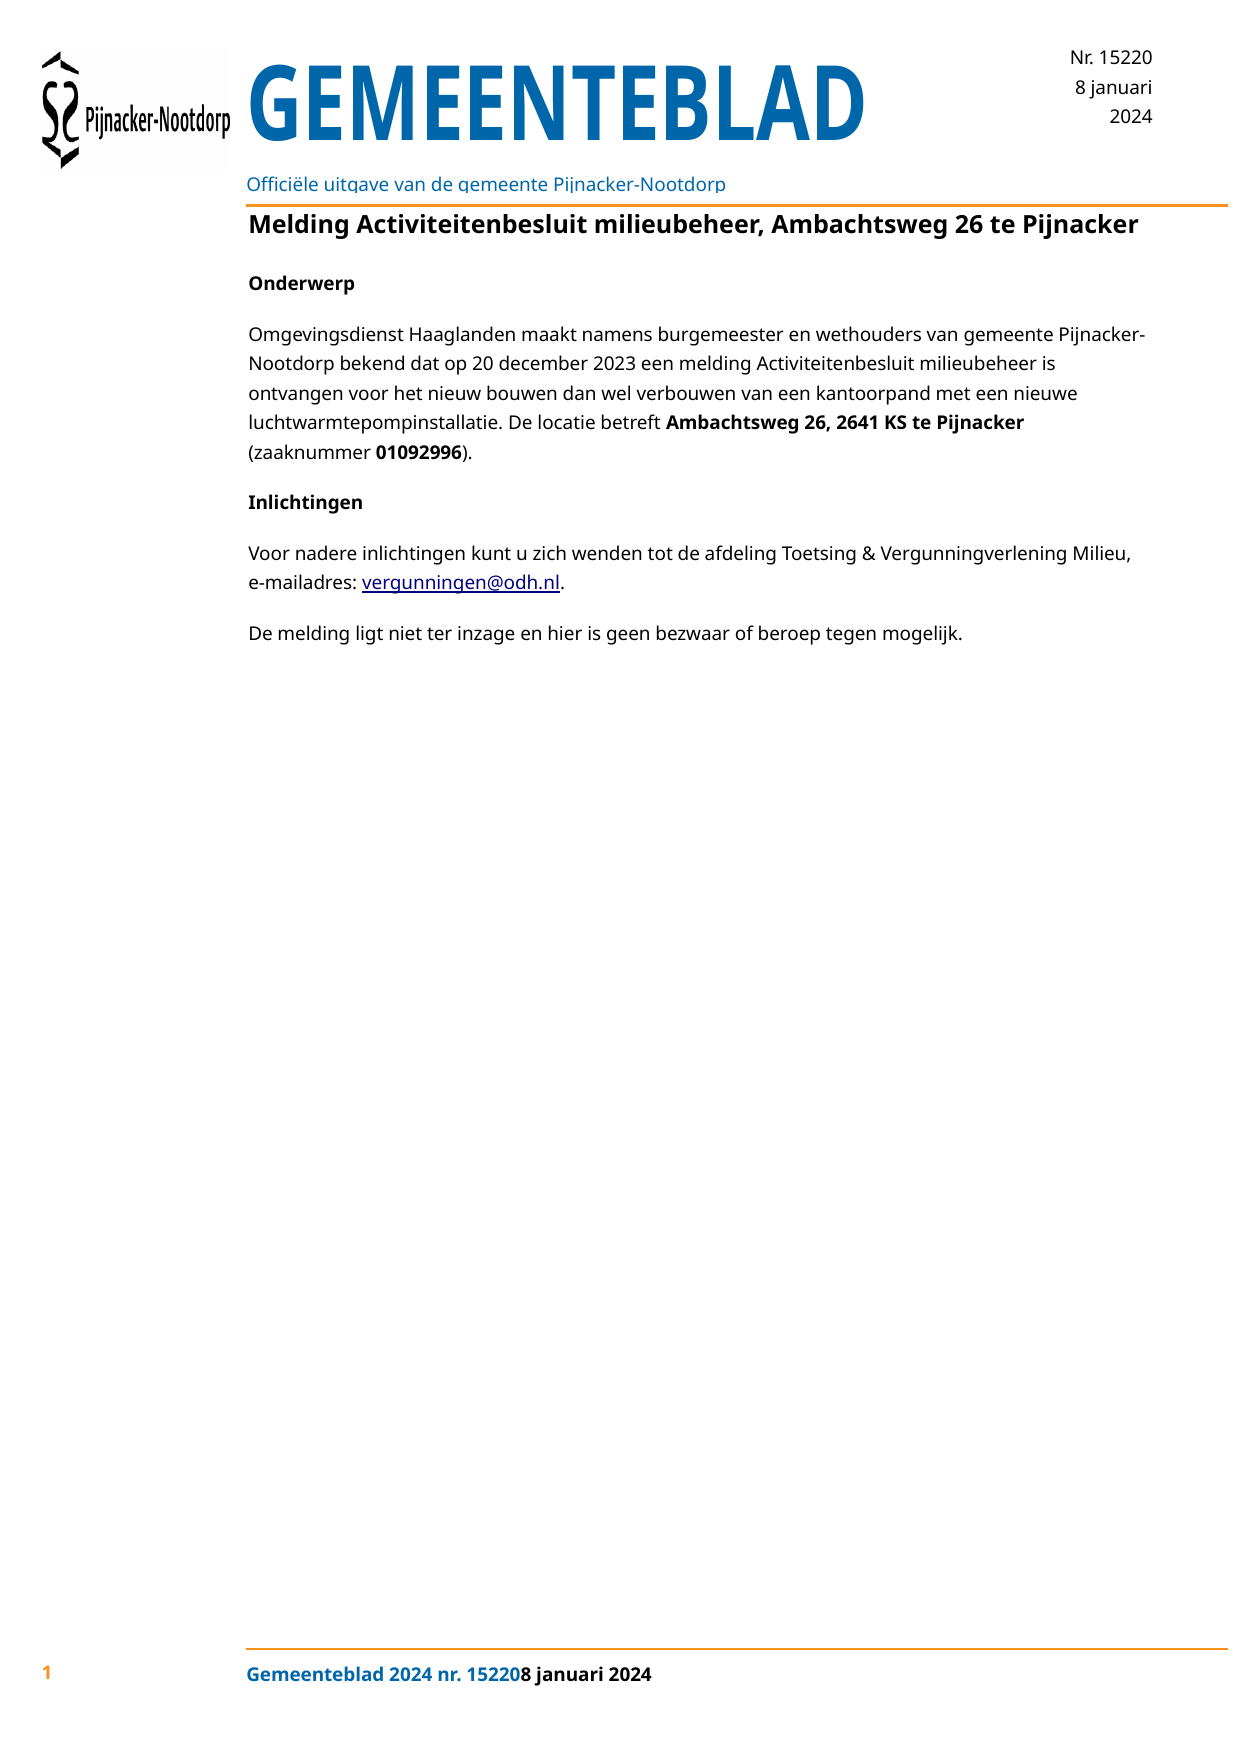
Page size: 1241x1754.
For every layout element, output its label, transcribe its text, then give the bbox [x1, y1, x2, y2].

text Inlichtingen [248, 489, 1152, 515]
text Voor nadere inlichtingen kunt u zich wenden tot de afdeling Toetsing & Vergunningverlening Milieu, e-mailadres: vergunningen@odh.nl. [248, 540, 1152, 595]
text Melding Activiteitenbesluit milieubeheer, Ambachtsweg 26 te Pijnacker [248, 207, 1152, 241]
text Onderwerp [248, 270, 1152, 296]
text De melding ligt niet ter inzage en hier is geen bezwaar of beroep tegen mogelijk. [248, 620, 1152, 646]
text Omgevingsdienst Haaglanden maakt namens burgemeester en wethouders van gemeente Pijnacker-Nootdorp bekend dat op 20 december 2023 een melding Activiteitenbesluit milieubeheer is ontvangen voor het nieuw bouwen dan wel verbouwen van een kantoorpand met een nieuwe luchtwarmtepompinstallatie. De locatie betreft Ambachtsweg 26, 2641 KS te Pijnacker (zaaknummer 01092996). [248, 321, 1152, 465]
picture [41, 47, 231, 172]
